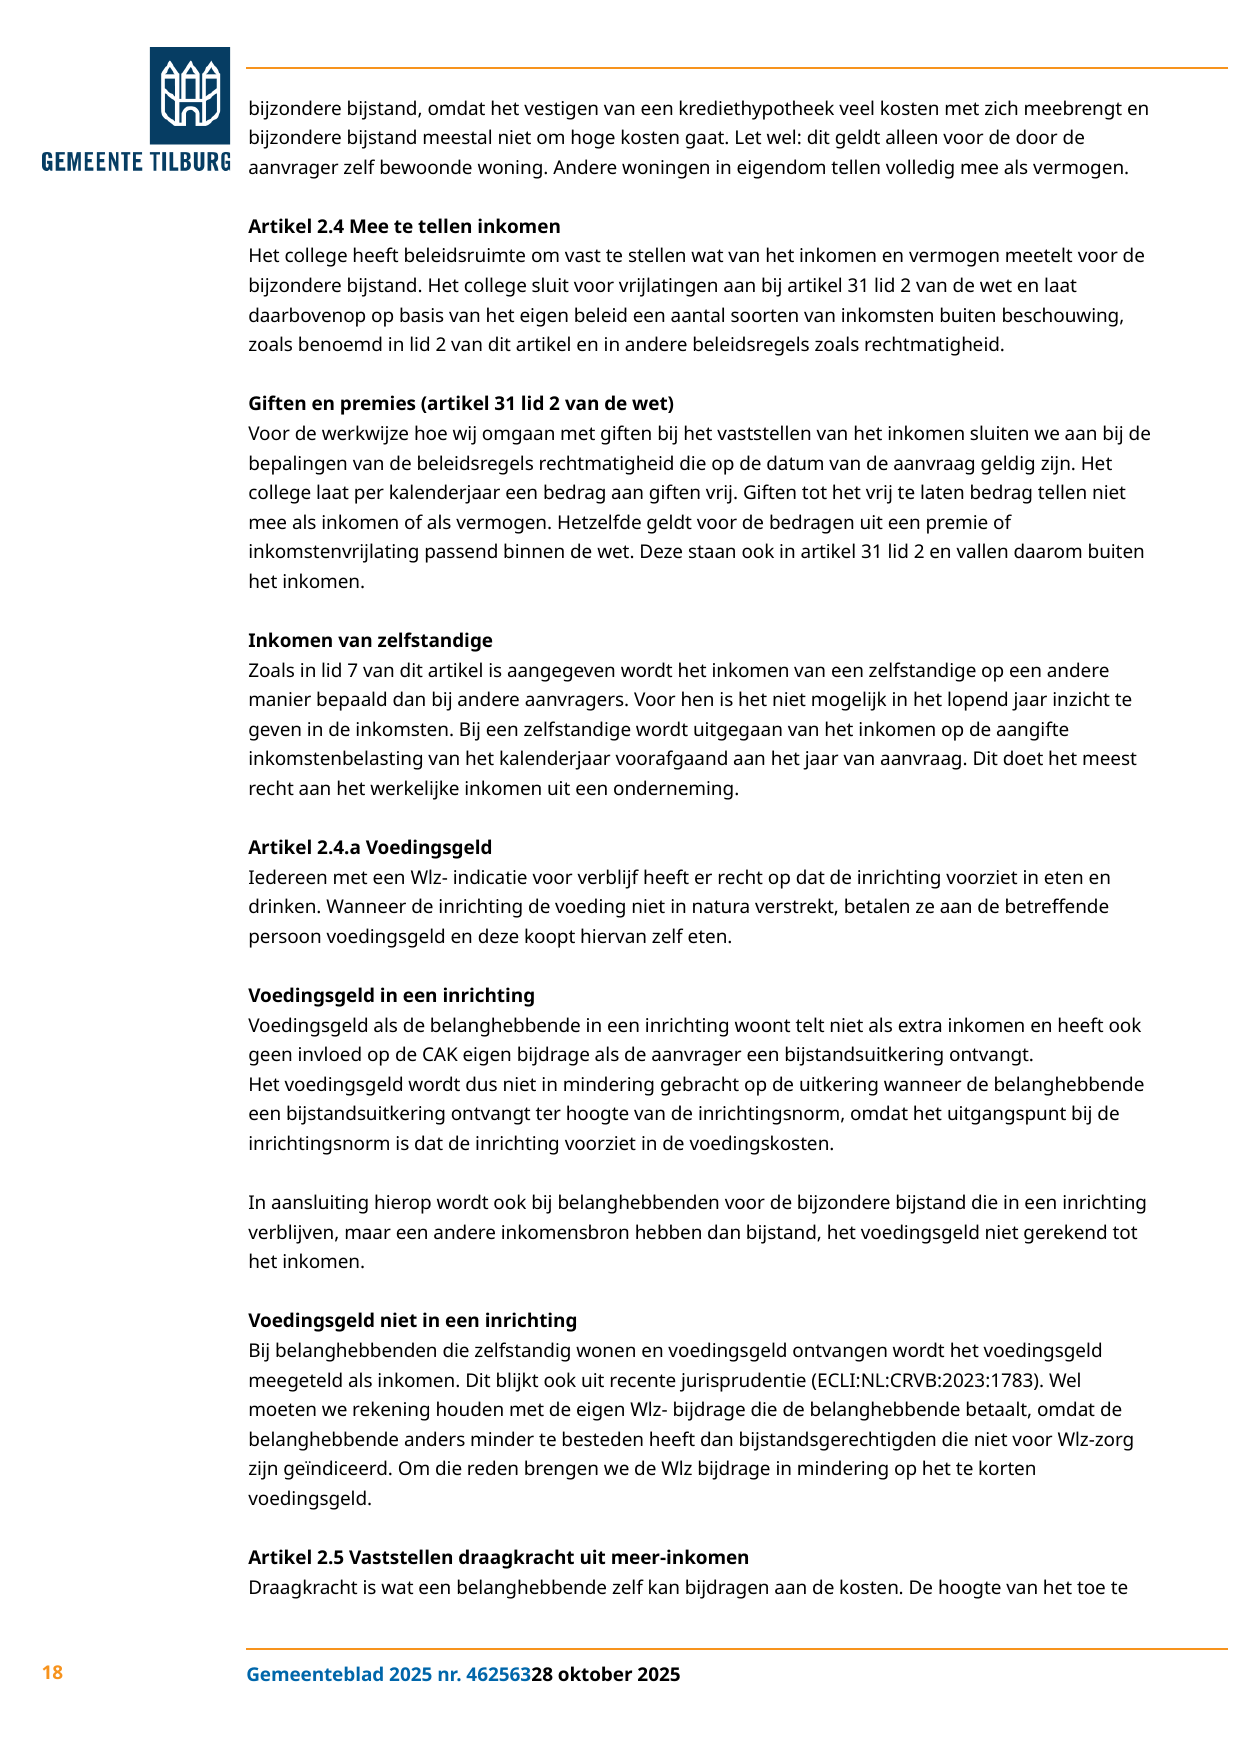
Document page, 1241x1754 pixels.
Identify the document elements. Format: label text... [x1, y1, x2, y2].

text Bij belanghebbenden die zelfstandig wonen en voedingsgeld ontvangen wordt het voedingsgeld meegeteld als inkomen. Dit blijkt ook uit recente jurisprudentie (ECLI:NL:CRVB:2023:1783). Wel moeten we rekening houden met de eigen Wlz- bijdrage die de belanghebbende betaalt, omdat de belanghebbende anders minder te besteden heeft dan bijstandsgerechtigden die niet voor Wlz-zorg zijn geïndiceerd. Om die reden brengen we de Wlz bijdrage in mindering op het te korten voedingsgeld. [248, 1337, 1152, 1511]
text In aansluiting hierop wordt ook bij belanghebbenden voor de bijzondere bijstand die in een inrichting verblijven, maar een andere inkomensbron hebben dan bijstand, het voedingsgeld niet gerekend tot het inkomen. [248, 1189, 1152, 1274]
text Voedingsgeld als de belanghebbende in een inrichting woont telt niet als extra inkomen en heeft ook geen invloed op de CAK eigen bijdrage als de aanvrager een bijstandsuitkering ontvangt. [248, 1012, 1152, 1067]
text Artikel 2.5 Vaststellen draagkracht uit meer-inkomen [248, 1544, 1152, 1570]
text Artikel 2.4 Mee te tellen inkomen [248, 213, 1152, 239]
text bijzondere bijstand, omdat het vestigen van een krediethypotheek veel kosten met zich meebrengt en bijzondere bijstand meestal niet om hoge kosten gaat. Let wel: dit geldt alleen voor de door de aanvrager zelf bewoonde woning. Andere woningen in eigendom tellen volledig mee als vermogen. [248, 95, 1152, 180]
text Giften en premies (artikel 31 lid 2 van de wet) [248, 391, 1152, 416]
text Het college heeft beleidsruimte om vast te stellen wat van het inkomen en vermogen meetelt voor de bijzondere bijstand. Het college sluit voor vrijlatingen aan bij artikel 31 lid 2 van de wet en laat daarbovenop op basis van het eigen beleid een aantal soorten van inkomsten buiten beschouwing, zoals benoemd in lid 2 van dit artikel en in andere beleidsregels zoals rechtmatigheid. [248, 243, 1152, 357]
picture [41, 47, 231, 172]
text Zoals in lid 7 van dit artikel is aangegeven wordt het inkomen van een zelfstandige op een andere manier bepaald dan bij andere aanvragers. Voor hen is het niet mogelijk in het lopend jaar inzicht te geven in de inkomsten. Bij een zelfstandige wordt uitgegaan van het inkomen op de aangifte inkomstenbelasting van het kalenderjaar voorafgaand aan het jaar van aanvraag. Dit doet het meest recht aan het werkelijke inkomen uit een onderneming. [248, 657, 1152, 801]
text Artikel 2.4.a Voedingsgeld [248, 834, 1152, 860]
text Voor de werkwijze hoe wij omgaan met giften bij het vaststellen van het inkomen sluiten we aan bij de bepalingen van de beleidsregels rechtmatigheid die op de datum van de aanvraag geldig zijn. Het college laat per kalenderjaar een bedrag aan giften vrij. Giften tot het vrij te laten bedrag tellen niet mee als inkomen of als vermogen. Hetzelfde geldt voor de bedragen uit een premie of inkomstenvrijlating passend binnen de wet. Deze staan ook in artikel 31 lid 2 en vallen daarom buiten het inkomen. [248, 420, 1152, 594]
text Voedingsgeld in een inrichting [248, 982, 1152, 1008]
text Voedingsgeld niet in een inrichting [248, 1308, 1152, 1333]
text Het voedingsgeld wordt dus niet in mindering gebracht op de uitkering wanneer de belanghebbende een bijstandsuitkering ontvangt ter hoogte van de inrichtingsnorm, omdat het uitgangspunt bij de inrichtingsnorm is dat de inrichting voorziet in de voedingskosten. [248, 1071, 1152, 1156]
text Iedereen met een Wlz- indicatie voor verblijf heeft er recht op dat de inrichting voorziet in eten en drinken. Wanneer de inrichting de voeding niet in natura verstrekt, betalen ze aan de betreffende persoon voedingsgeld en deze koopt hiervan zelf eten. [248, 864, 1152, 949]
text Draagkracht is wat een belanghebbende zelf kan bijdragen aan de kosten. De hoogte van het toe te [248, 1574, 1152, 1600]
text Inkomen van zelfstandige [248, 627, 1152, 653]
